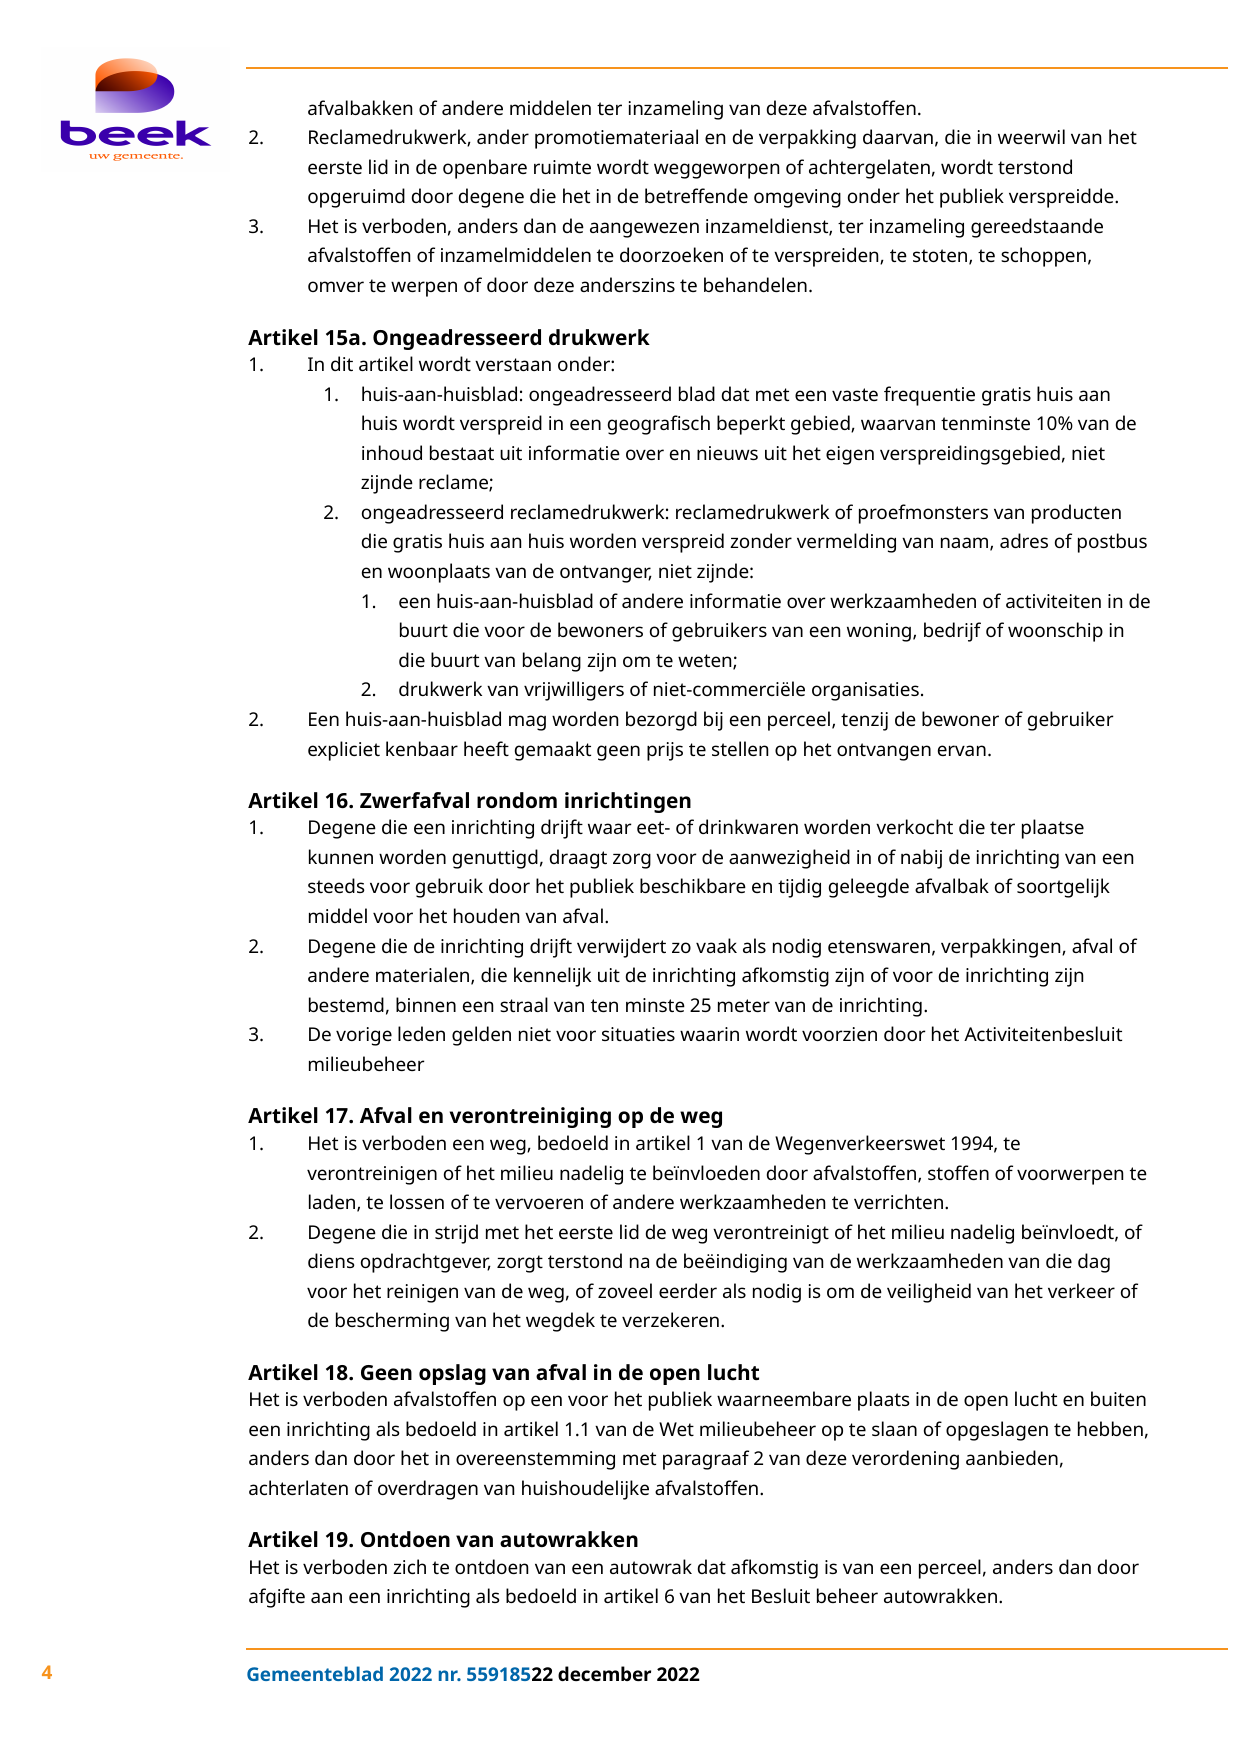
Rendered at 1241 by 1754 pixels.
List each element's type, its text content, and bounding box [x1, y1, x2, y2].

text Artikel 18. Geen opslag van afval in de open lucht [248, 1358, 1152, 1386]
list De vorige leden gelden niet voor situaties waarin wordt voorzien door het Activiteitenbesluit milieubeheer [248, 1022, 1152, 1077]
list In dit artikel wordt verstaan onder: [248, 351, 1152, 377]
list Reclamedrukwerk, ander promotiemateriaal en de verpakking daarvan, die in weerwil van het eerste lid in de openbare ruimte wordt weggeworpen of achtergelaten, wordt terstond opgeruimd door degene die het in de betreffende omgeving onder het publiek verspreidde. [248, 124, 1152, 209]
list Een huis-aan-huisblad mag worden bezorgd bij een perceel, tenzij de bewoner of gebruiker expliciet kenbaar heeft gemaakt geen prijs te stellen op het ontvangen ervan. [248, 706, 1152, 761]
list huis-aan-huisblad: ongeadresseerd blad dat met een vaste frequentie gratis huis aan huis wordt verspreid in een geografisch beperkt gebied, waarvan tenminste 10% van de inhoud bestaat uit informatie over en nieuws uit het eigen verspreidingsgebied, niet zijnde reclame; [323, 381, 1152, 495]
list Degene die de inrichting drijft verwijdert zo vaak als nodig etenswaren, verpakkingen, afval of andere materialen, die kennelijk uit de inrichting afkomstig zijn of voor de inrichting zijn bestemd, binnen een straal van ten minste 25 meter van de inrichting. [248, 933, 1152, 1018]
text Artikel 16. Zwerfafval rondom inrichtingen [248, 786, 1152, 814]
text Artikel 15a. Ongeadresseerd drukwerk [248, 323, 1152, 351]
list Het is verboden een weg, bedoeld in artikel 1 van de Wegenverkeerswet 1994, te verontreinigen of het milieu nadelig te beïnvloeden door afvalstoffen, stoffen of voorwerpen te laden, te lossen of te vervoeren of andere werkzaamheden te verrichten. [248, 1130, 1152, 1215]
text Artikel 17. Afval en verontreiniging op de weg [248, 1102, 1152, 1130]
list ongeadresseerd reclamedrukwerk: reclamedrukwerk of proefmonsters van producten die gratis huis aan huis worden verspreid zonder vermelding van naam, adres of postbus en woonplaats van de ontvanger, niet zijnde: [323, 499, 1152, 584]
text Het is verboden zich te ontdoen van een autowrak dat afkomstig is van een perceel, anders dan door afgifte aan een inrichting als bedoeld in artikel 6 van het Besluit beheer autowrakken. [248, 1554, 1152, 1609]
list afvalbakken of andere middelen ter inzameling van deze afvalstoffen. [248, 95, 1152, 121]
list een huis-aan-huisblad of andere informatie over werkzaamheden of activiteiten in de buurt die voor de bewoners of gebruikers van een woning, bedrijf of woonschip in die buurt van belang zijn om te weten; [361, 588, 1152, 673]
list drukwerk van vrijwilligers of niet-commerciële organisaties. [361, 677, 1152, 702]
list Het is verboden, anders dan de aangewezen inzameldienst, ter inzameling gereedstaande afvalstoffen of inzamelmiddelen te doorzoeken of te verspreiden, te stoten, te schoppen, omver te werpen of door deze anderszins te behandelen. [248, 213, 1152, 298]
text Het is verboden afvalstoffen op een voor het publiek waarneembare plaats in de open lucht en buiten een inrichting als bedoeld in artikel 1.1 van de Wet milieubeheer op te slaan of opgeslagen te hebben, anders dan door het in overeenstemming met paragraaf 2 van deze verordening aanbieden, achterlaten of overdragen van huishoudelijke afvalstoffen. [248, 1386, 1152, 1501]
list Degene die een inrichting drijft waar eet- of drinkwaren worden verkocht die ter plaatse kunnen worden genuttigd, draagt zorg voor de aanwezigheid in of nabij de inrichting van een steeds voor gebruik door het publiek beschikbare en tijdig geleegde afvalbak of soortgelijk middel voor het houden van afval. [248, 814, 1152, 929]
list Degene die in strijd met het eerste lid de weg verontreinigt of het milieu nadelig beïnvloedt, of diens opdrachtgever, zorgt terstond na de beëindiging van de werkzaamheden van die dag voor het reinigen van de weg, of zoveel eerder als nodig is om de veiligheid van het verkeer of de bescherming van het wegdek te verzekeren. [248, 1219, 1152, 1333]
text Artikel 19. Ontdoen van autowrakken [248, 1526, 1152, 1554]
picture [41, 47, 231, 172]
